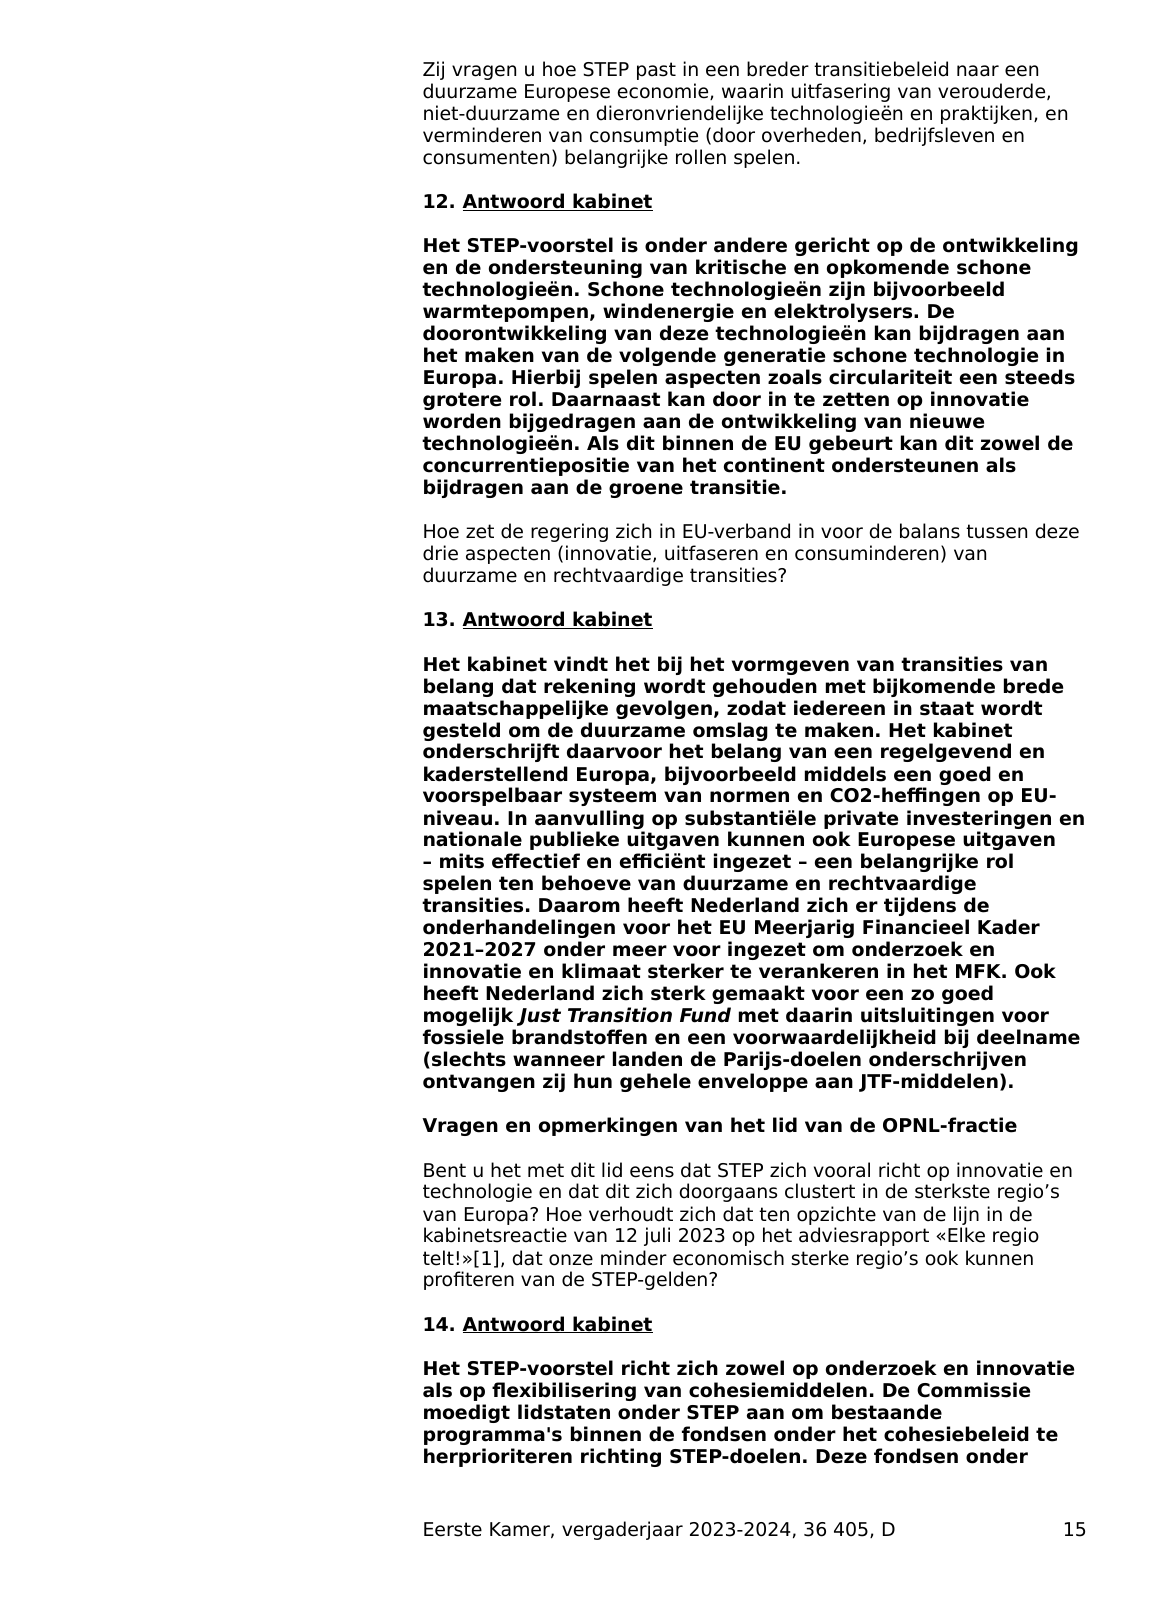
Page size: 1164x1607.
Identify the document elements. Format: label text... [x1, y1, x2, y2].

text Zij vragen u hoe STEP past in een breder transitiebeleid naar een duurzame Europese economie, waarin uitfasering van verouderde, niet-duurzame en dieronvriendelijke technologieën en praktijken, en verminderen van consumptie (door overheden, bedrijfsleven en consumenten) belangrijke rollen spelen. [422, 59, 1087, 169]
subtitle 14. Antwoord kabinet [422, 1313, 1087, 1336]
subtitle 12. Antwoord kabinet [422, 191, 1087, 213]
subtitle 13. Antwoord kabinet [422, 609, 1087, 631]
text Het STEP-voorstel richt zich zowel op onderzoek en innovatie als op flexibilisering van cohesiemiddelen. De Commissie moedigt lidstaten onder STEP aan om bestaande programma's binnen de fondsen onder het cohesiebeleid te herprioriteren richting STEP-doelen. Deze fondsen onder [422, 1358, 1087, 1468]
text Bent u het met dit lid eens dat STEP zich vooral richt op innovatie en technologie en dat dit zich doorgaans clustert in de sterkste regio’s van Europa? Hoe verhoudt zich dat ten opzichte van de lijn in de kabinetsreactie van 12 juli 2023 op het adviesrapport «Elke regio telt!»[1], dat onze minder economisch sterke regio’s ook kunnen profiteren van de STEP-gelden? [422, 1159, 1087, 1291]
text Het kabinet vindt het bij het vormgeven van transities van belang dat rekening wordt gehouden met bijkomende brede maatschappelijke gevolgen, zodat iedereen in staat wordt gesteld om de duurzame omslag te maken. Het kabinet onderschrijft daarvoor het belang van een regelgevend en kaderstellend Europa, bijvoorbeeld middels een goed en voorspelbaar systeem van normen en CO2-heffingen op EU-niveau. In aanvulling op substantiële private investeringen en nationale publieke uitgaven kunnen ook Europese uitgaven – mits effectief en efficiënt ingezet – een belangrijke rol spelen ten behoeve van duurzame en rechtvaardige transities. Daarom heeft Nederland zich er tijdens de onderhandelingen voor het EU Meerjarig Financieel Kader 2021–2027 onder meer voor ingezet om onderzoek en innovatie en klimaat sterker te verankeren in het MFK. Ook heeft Nederland zich sterk gemaakt voor een zo goed mogelijk Just Transition Fund met daarin uitsluitingen voor fossiele brandstoffen en een voorwaardelijkheid bij deelname (slechts wanneer landen de Parijs-doelen onderschrijven ontvangen zij hun gehele enveloppe aan JTF-middelen). [422, 653, 1087, 1093]
text Hoe zet de regering zich in EU-verband in voor de balans tussen deze drie aspecten (innovatie, uitfaseren en consuminderen) van duurzame en rechtvaardige transities? [422, 521, 1087, 587]
subtitle Vragen en opmerkingen van het lid van de OPNL-fractie [422, 1115, 1087, 1137]
text Het STEP-voorstel is onder andere gericht op de ontwikkeling en de ondersteuning van kritische en opkomende schone technologieën. Schone technologieën zijn bijvoorbeeld warmtepompen, windenergie en elektrolysers. De doorontwikkeling van deze technologieën kan bijdragen aan het maken van de volgende generatie schone technologie in Europa. Hierbij spelen aspecten zoals circulariteit een steeds grotere rol. Daarnaast kan door in te zetten op innovatie worden bijgedragen aan de ontwikkeling van nieuwe technologieën. Als dit binnen de EU gebeurt kan dit zowel de concurrentiepositie van het continent ondersteunen als bijdragen aan de groene transitie. [422, 235, 1087, 499]
